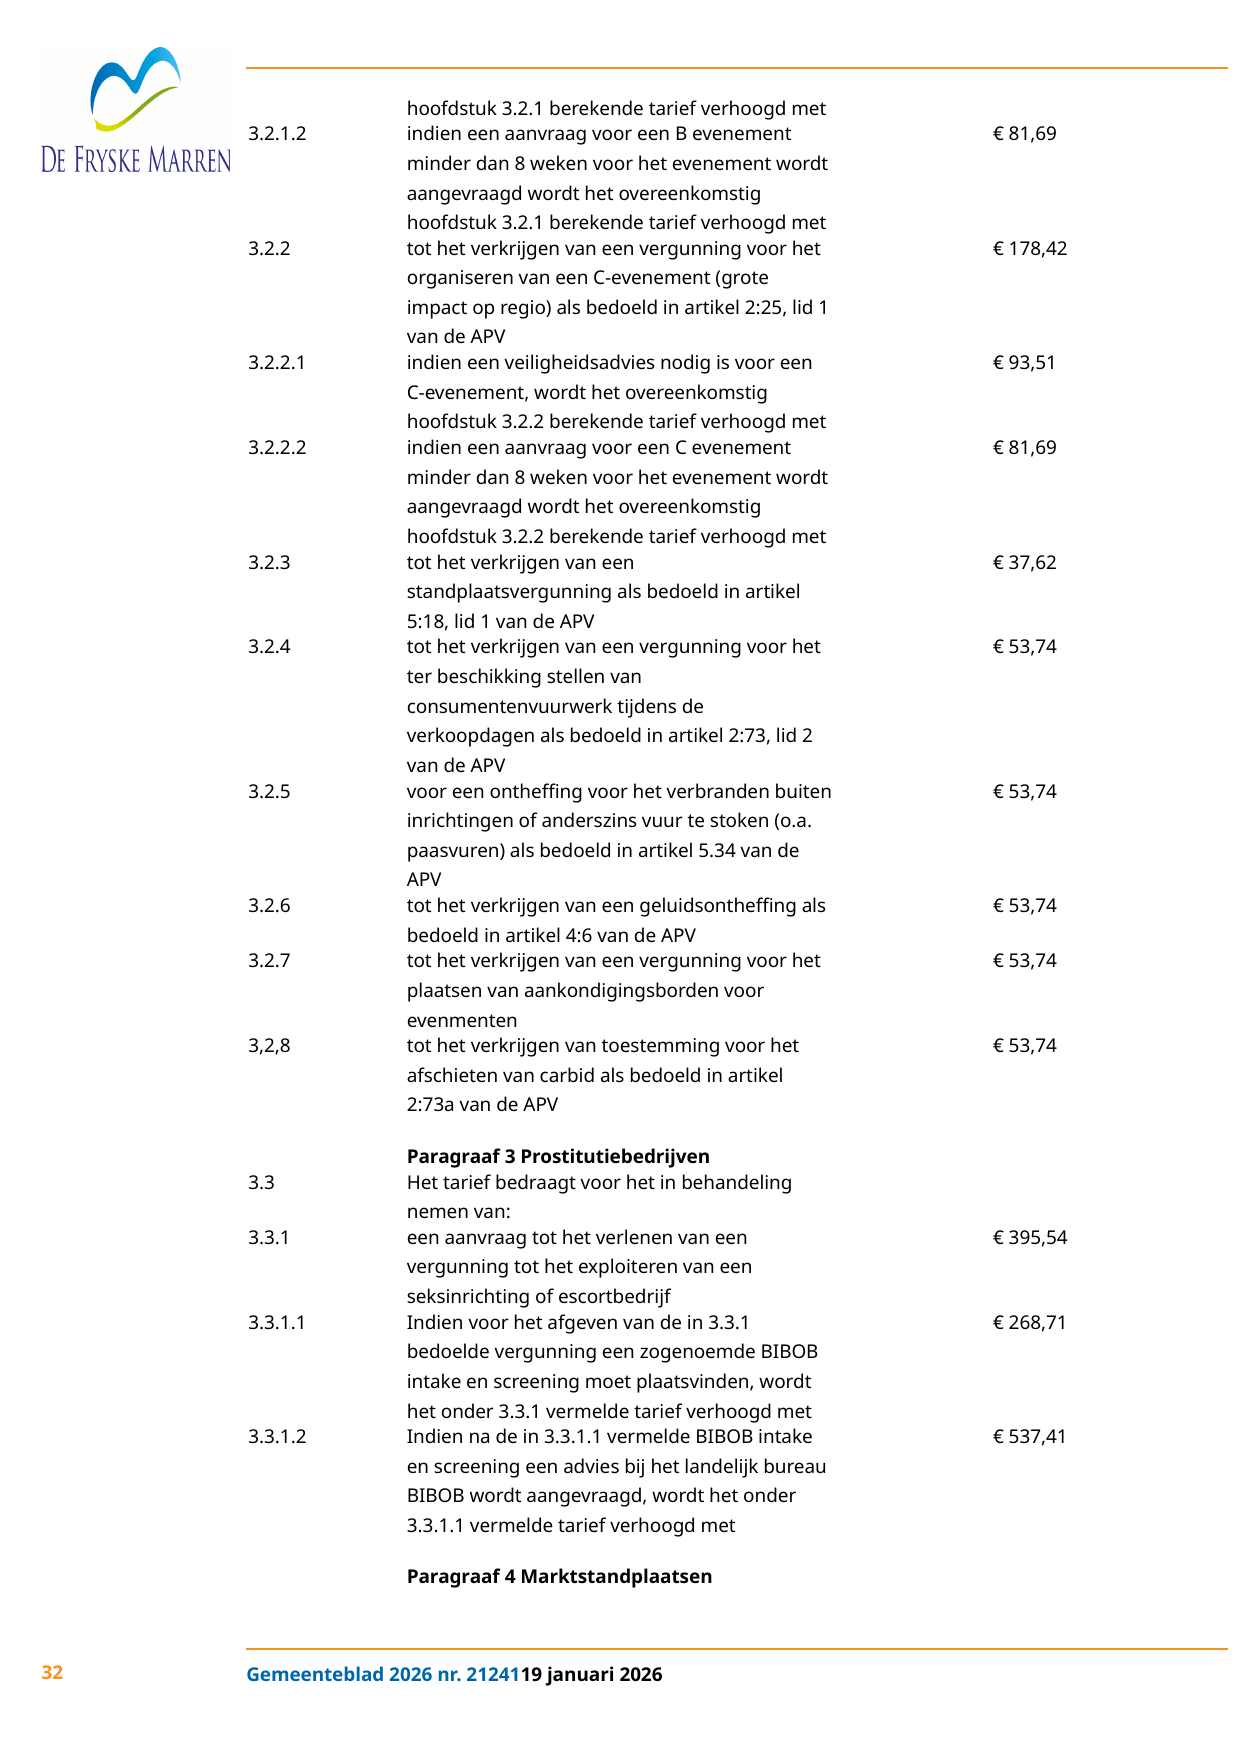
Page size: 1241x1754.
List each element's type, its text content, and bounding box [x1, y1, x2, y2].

table_cell tot het verkrijgen van een vergunning voor het plaatsen van aankondigingsborden voor evenmenten [407, 948, 834, 1032]
table_cell € 81,69 [993, 121, 1152, 235]
table_cell 3.2.1.2 [248, 121, 407, 235]
table_cell € 53,74 [993, 1033, 1152, 1117]
table_cell € 178,42 [993, 235, 1152, 349]
table_cell 3,2,8 [248, 1033, 407, 1117]
table_cell [834, 235, 993, 349]
table_cell [834, 778, 993, 892]
table_cell tot het verkrijgen van een vergunning voor het organiseren van een C-evenement (grote impact op regio) als bedoeld in artikel 2:25, lid 1 van de APV [407, 235, 834, 349]
table_cell tot het verkrijgen van toestemming voor het afschieten van carbid als bedoeld in artikel 2:73a van de APV [407, 1033, 834, 1117]
table_cell [248, 1143, 407, 1169]
table_cell [407, 1118, 834, 1143]
table_cell Indien voor het afgeven van de in 3.3.1 bedoelde vergunning een zogenoemde BIBOB intake en screening moet plaatsvinden, wordt het onder 3.3.1 vermelde tarief verhoogd met [407, 1309, 834, 1423]
table_cell 3.3.1.1 [248, 1309, 407, 1423]
table_cell indien een aanvraag voor een B evenement minder dan 8 weken voor het evenement wordt aangevraagd wordt het overeenkomstig hoofdstuk 3.2.1 berekende tarief verhoogd met [407, 121, 834, 235]
table_cell 3.2.4 [248, 634, 407, 778]
table_cell indien een veiligheidsadvies nodig is voor een C-evenement, wordt het overeenkomstig hoofdstuk 3.2.2 berekende tarief verhoogd met [407, 350, 834, 434]
table_cell [834, 1424, 993, 1538]
table_cell € 53,74 [993, 948, 1152, 1032]
table_cell € 268,71 [993, 1309, 1152, 1423]
table_cell 3.3 [248, 1169, 407, 1224]
table_cell 3.2.7 [248, 948, 407, 1032]
table_cell 3.2.5 [248, 778, 407, 892]
table_cell [834, 434, 993, 549]
table_cell Paragraaf 3 Prostitutiebedrijven [407, 1143, 834, 1169]
table_cell [993, 95, 1152, 121]
table_cell [834, 1118, 993, 1143]
table_cell 3.2.6 [248, 892, 407, 948]
table_cell 3.2.2 [248, 235, 407, 349]
table_cell € 37,62 [993, 549, 1152, 634]
table_cell [834, 1309, 993, 1423]
table_cell [834, 1564, 993, 1589]
table_cell [993, 1538, 1152, 1564]
table_cell [993, 1118, 1152, 1143]
table_cell [834, 1538, 993, 1564]
table_cell € 53,74 [993, 634, 1152, 778]
table_cell € 93,51 [993, 350, 1152, 434]
table_cell een aanvraag tot het verlenen van een vergunning tot het exploiteren van een seksinrichting of escortbedrijf [407, 1224, 834, 1309]
table_cell [407, 1538, 834, 1564]
table_cell € 53,74 [993, 892, 1152, 948]
table_cell Paragraaf 4 Marktstandplaatsen [407, 1564, 834, 1589]
table_cell Indien na de in 3.3.1.1 vermelde BIBOB intake en screening een advies bij het landelijk bureau BIBOB wordt aangevraagd, wordt het onder 3.3.1.1 vermelde tarief verhoogd met [407, 1424, 834, 1538]
table_cell 3.3.1.2 [248, 1424, 407, 1538]
table_cell [834, 350, 993, 434]
table_cell [248, 95, 407, 121]
table_cell € 395,54 [993, 1224, 1152, 1309]
table_cell voor een ontheffing voor het verbranden buiten inrichtingen of anderszins vuur te stoken (o.a. paasvuren) als bedoeld in artikel 5.34 van de APV [407, 778, 834, 892]
table_cell [993, 1169, 1152, 1224]
table_cell [834, 1224, 993, 1309]
picture [41, 47, 231, 172]
table_cell [834, 634, 993, 778]
table_cell [834, 121, 993, 235]
table_cell [993, 1143, 1152, 1169]
table_cell [834, 948, 993, 1032]
table_cell [834, 95, 993, 121]
table_cell [834, 1033, 993, 1117]
table_cell € 53,74 [993, 778, 1152, 892]
table_cell tot het verkrijgen van een geluidsontheffing als bedoeld in artikel 4:6 van de APV [407, 892, 834, 948]
table_cell 3.2.3 [248, 549, 407, 634]
table_cell hoofdstuk 3.2.1 berekende tarief verhoogd met [407, 95, 834, 121]
table_cell [248, 1538, 407, 1564]
table_cell [248, 1118, 407, 1143]
table_cell tot het verkrijgen van een standplaatsvergunning als bedoeld in artikel 5:18, lid 1 van de APV [407, 549, 834, 634]
table_cell Het tarief bedraagt voor het in behandeling nemen van: [407, 1169, 834, 1224]
table_cell tot het verkrijgen van een vergunning voor het ter beschikking stellen van consumentenvuurwerk tijdens de verkoopdagen als bedoeld in artikel 2:73, lid 2 van de APV [407, 634, 834, 778]
table_cell [834, 1143, 993, 1169]
table_cell € 81,69 [993, 434, 1152, 549]
table_cell indien een aanvraag voor een C evenement minder dan 8 weken voor het evenement wordt aangevraagd wordt het overeenkomstig hoofdstuk 3.2.2 berekende tarief verhoogd met [407, 434, 834, 549]
table_cell [834, 549, 993, 634]
table_cell 3.2.2.1 [248, 350, 407, 434]
table_cell [993, 1564, 1152, 1589]
table_cell [834, 892, 993, 948]
table_cell € 537,41 [993, 1424, 1152, 1538]
table_cell 3.2.2.2 [248, 434, 407, 549]
table_cell 3.3.1 [248, 1224, 407, 1309]
table_cell [834, 1169, 993, 1224]
table_cell [248, 1564, 407, 1589]
